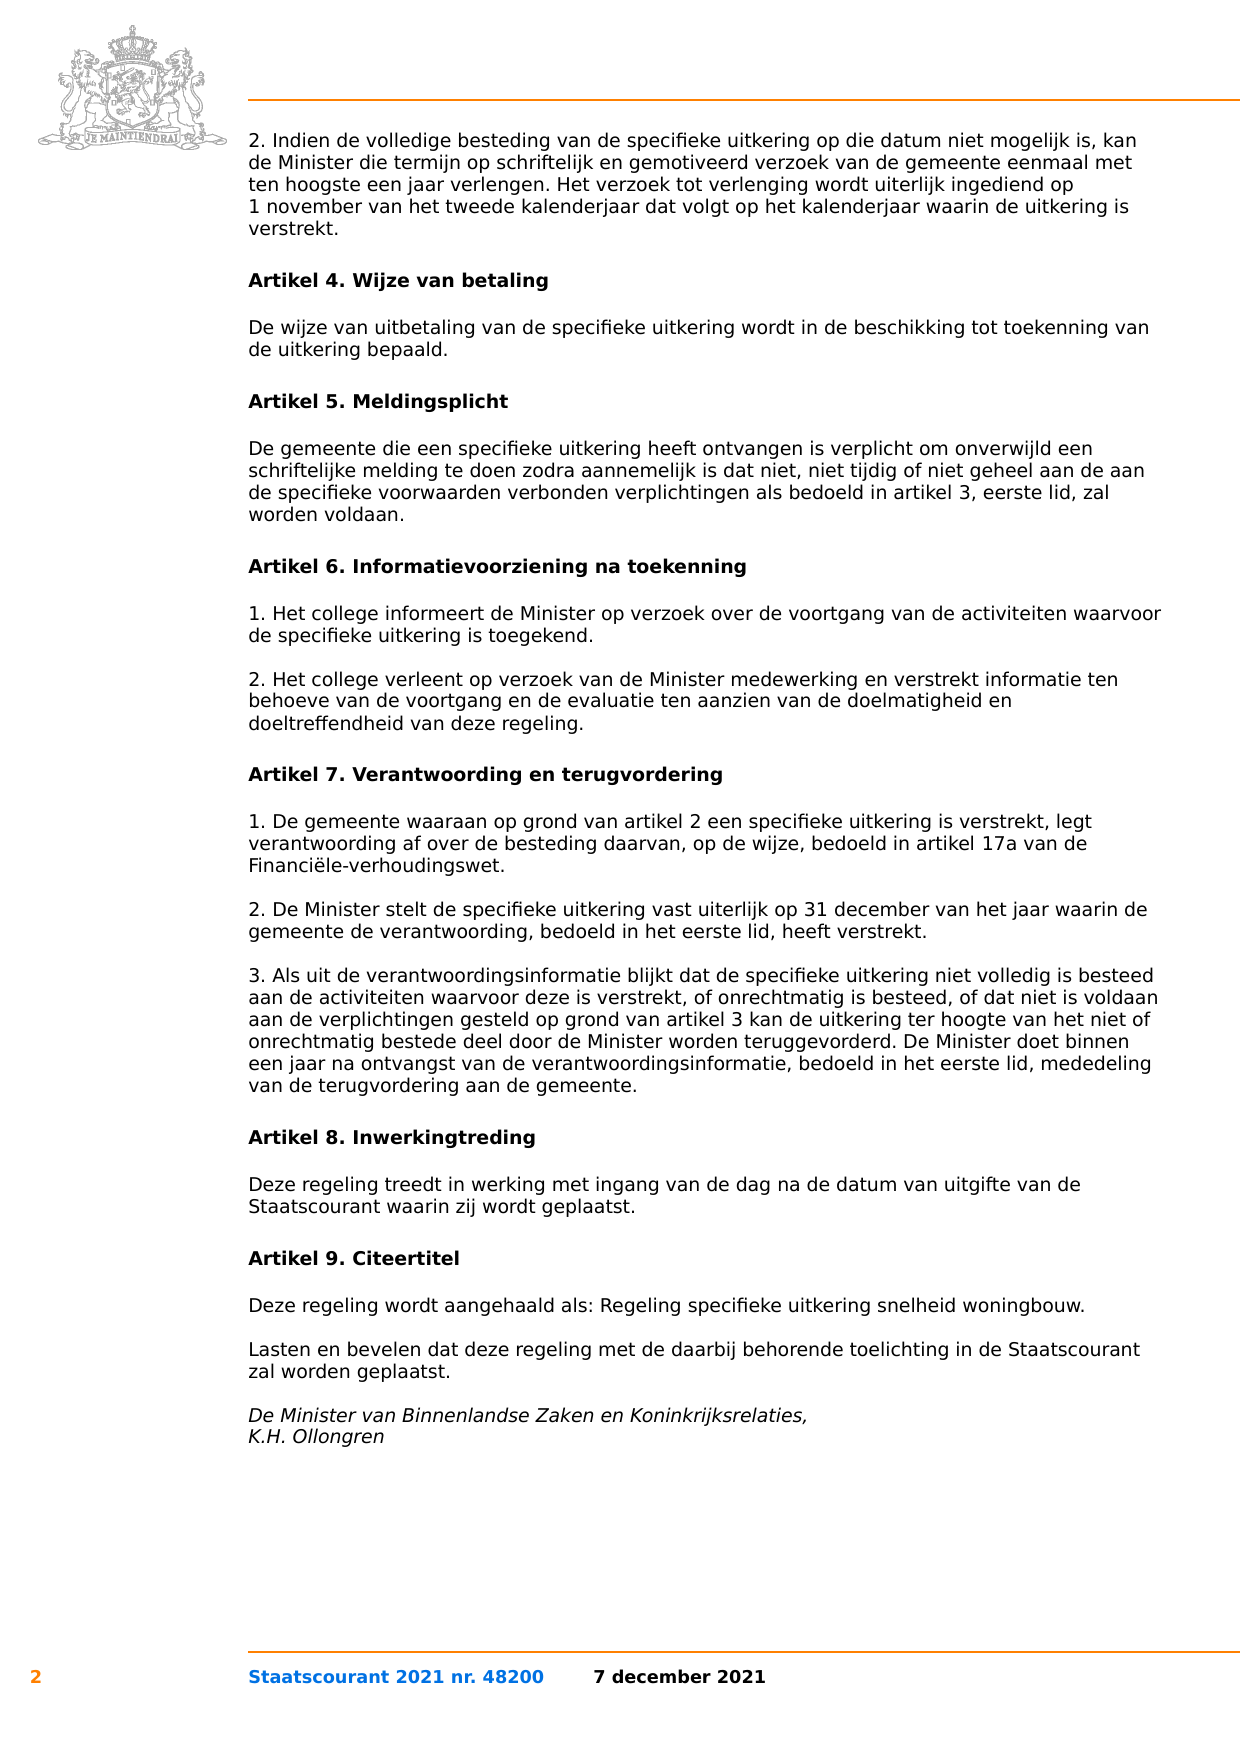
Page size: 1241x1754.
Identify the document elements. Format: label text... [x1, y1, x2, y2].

subtitle Artikel 9. Citeertitel [248, 1248, 1163, 1270]
text Lasten en bevelen dat deze regeling met de daarbij behorende toelichting in de Staatscourant zal worden geplaatst. [248, 1339, 1163, 1383]
text De gemeente die een specifieke uitkering heeft ontvangen is verplicht om onverwijld een schriftelijke melding te doen zodra aannemelijk is dat niet, niet tijdig of niet geheel aan de aan de specifieke voorwaarden verbonden verplichtingen als bedoeld in artikel 3, eerste lid, zal worden voldaan. [248, 438, 1163, 526]
text 1. De gemeente waaraan op grond van artikel 2 een specifieke uitkering is verstrekt, legt verantwoording af over de besteding daarvan, op de wijze, bedoeld in artikel 17a van de Financiële-verhoudingswet. [248, 811, 1163, 877]
text 2. Het college verleent op verzoek van de Minister medewerking en verstrekt informatie ten behoeve van de voortgang en de evaluatie ten aanzien van de doelmatigheid en doeltreffendheid van deze regeling. [248, 668, 1163, 734]
subtitle Artikel 5. Meldingsplicht [248, 391, 1163, 413]
picture [38, 25, 227, 150]
text 2. Indien de volledige besteding van de specifieke uitkering op die datum niet mogelijk is, kan de Minister die termijn op schriftelijk en gemotiveerd verzoek van de gemeente eenmaal met ten hoogste een jaar verlengen. Het verzoek tot verlenging wordt uiterlijk ingediend op 1 november van het tweede kalenderjaar dat volgt op het kalenderjaar waarin de uitkering is verstrekt. [248, 130, 1163, 240]
text De Minister van Binnenlandse Zaken en Koninkrijksrelaties, K.H. Ollongren [248, 1404, 1163, 1448]
text Deze regeling wordt aangehaald als: Regeling specifieke uitkering snelheid woningbouw. [248, 1295, 1163, 1317]
subtitle Artikel 4. Wijze van betaling [248, 270, 1163, 292]
text 3. Als uit de verantwoordingsinformatie blijkt dat de specifieke uitkering niet volledig is besteed aan de activiteiten waarvoor deze is verstrekt, of onrechtmatig is besteed, of dat niet is voldaan aan de verplichtingen gesteld op grond van artikel 3 kan de uitkering ter hoogte van het niet of onrechtmatig bestede deel door de Minister worden teruggevorderd. De Minister doet binnen een jaar na ontvangst van de verantwoordingsinformatie, bedoeld in het eerste lid, mededeling van de terugvordering aan de gemeente. [248, 965, 1163, 1097]
text 1. Het college informeert de Minister op verzoek over de voortgang van de activiteiten waarvoor de specifieke uitkering is toegekend. [248, 603, 1163, 647]
subtitle Artikel 7. Verantwoording en terugvordering [248, 764, 1163, 786]
text De wijze van uitbetaling van de specifieke uitkering wordt in de beschikking tot toekenning van de uitkering bepaald. [248, 317, 1163, 361]
text 2. De Minister stelt de specifieke uitkering vast uiterlijk op 31 december van het jaar waarin de gemeente de verantwoording, bedoeld in het eerste lid, heeft verstrekt. [248, 899, 1163, 943]
text Deze regeling treedt in werking met ingang van de dag na de datum van uitgifte van de Staatscourant waarin zij wordt geplaatst. [248, 1174, 1163, 1218]
subtitle Artikel 8. Inwerkingtreding [248, 1127, 1163, 1149]
subtitle Artikel 6. Informatievoorziening na toekenning [248, 556, 1163, 578]
